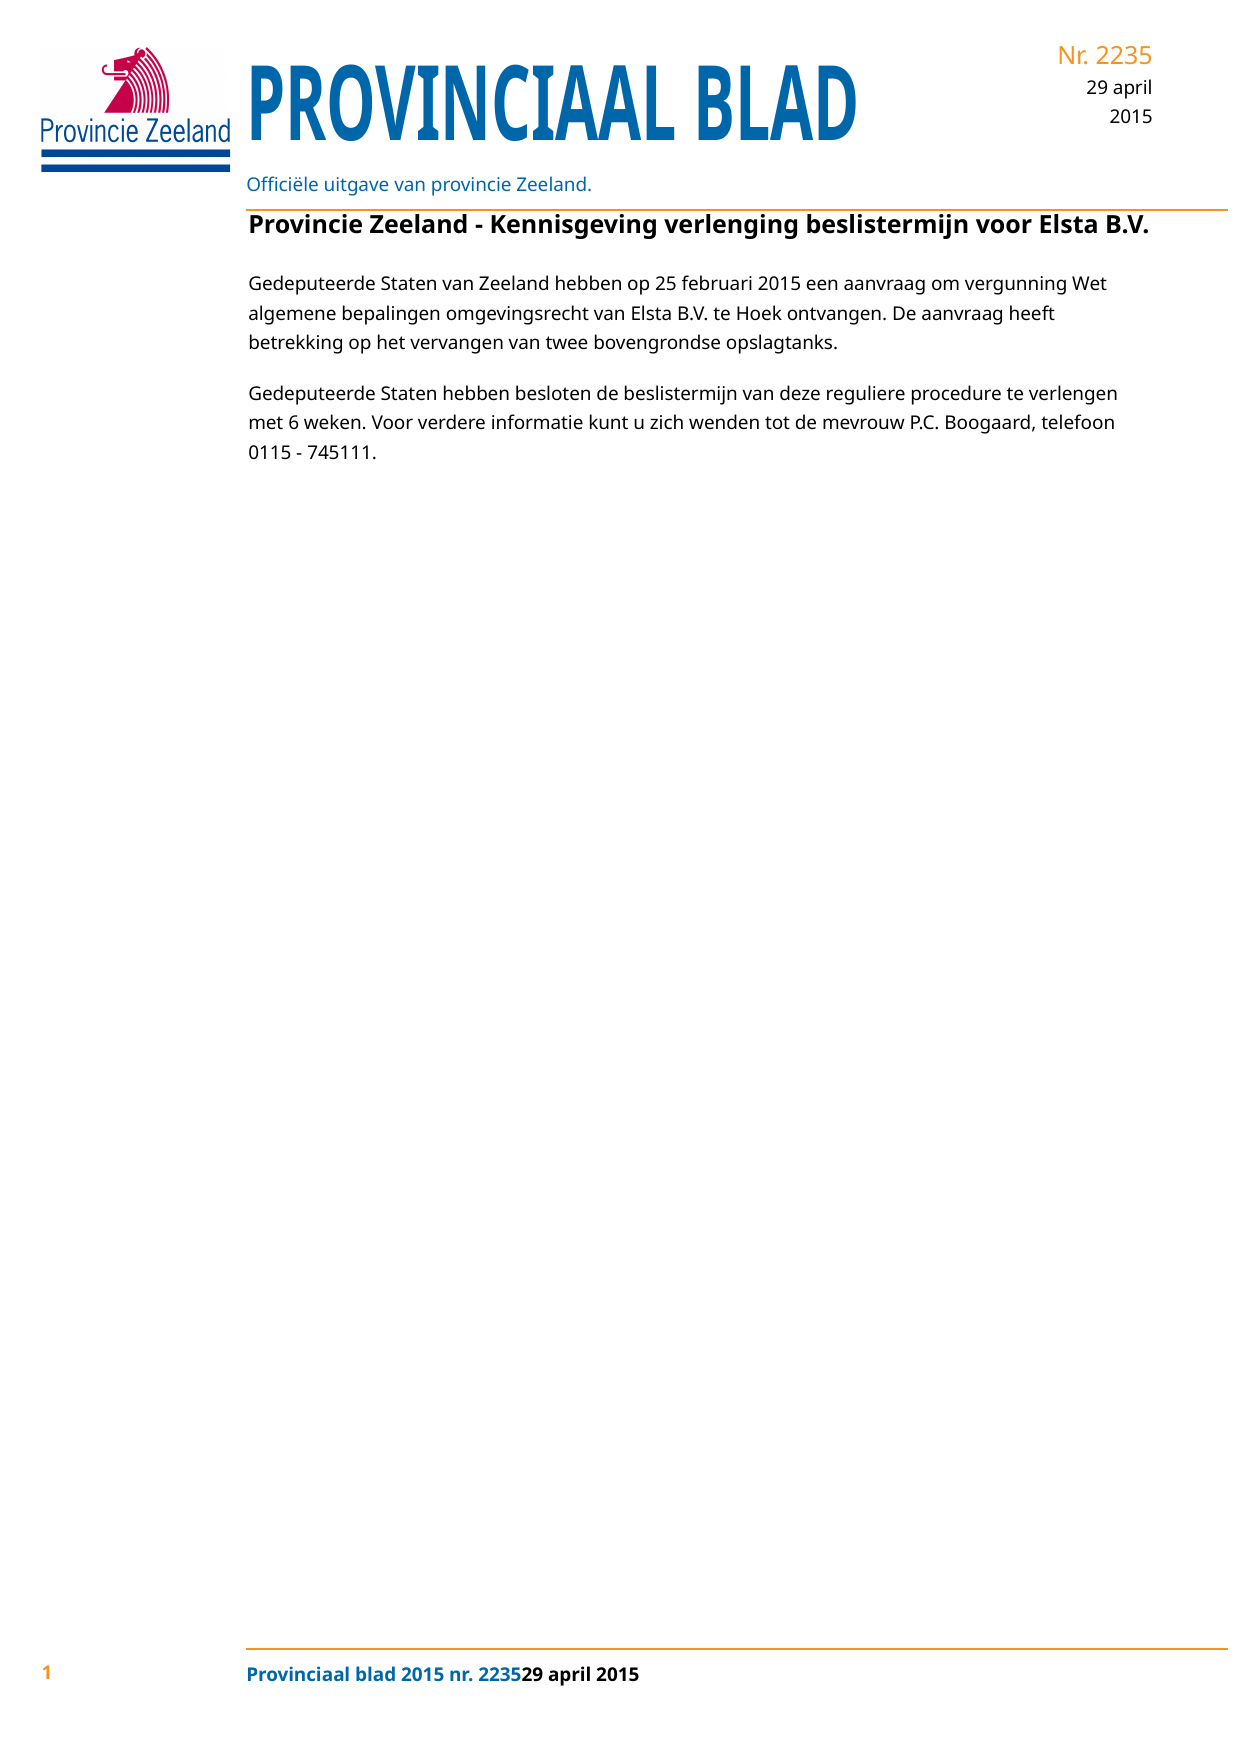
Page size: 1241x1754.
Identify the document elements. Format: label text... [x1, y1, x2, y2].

text Gedeputeerde Staten van Zeeland hebben op 25 februari 2015 een aanvraag om vergunning Wet algemene bepalingen omgevingsrecht van Elsta B.V. te Hoek ontvangen. De aanvraag heeft betrekking op het vervangen van twee bovengrondse opslagtanks. [248, 270, 1152, 355]
text Gedeputeerde Staten hebben besloten de beslistermijn van deze reguliere procedure te verlengen met 6 weken. Voor verdere informatie kunt u zich wenden tot de mevrouw P.C. Boogaard, telefoon 0115 - 745111. [248, 380, 1152, 465]
picture [41, 47, 231, 172]
text Provincie Zeeland - Kennisgeving verlenging beslistermijn voor Elsta B.V. [248, 211, 1152, 241]
